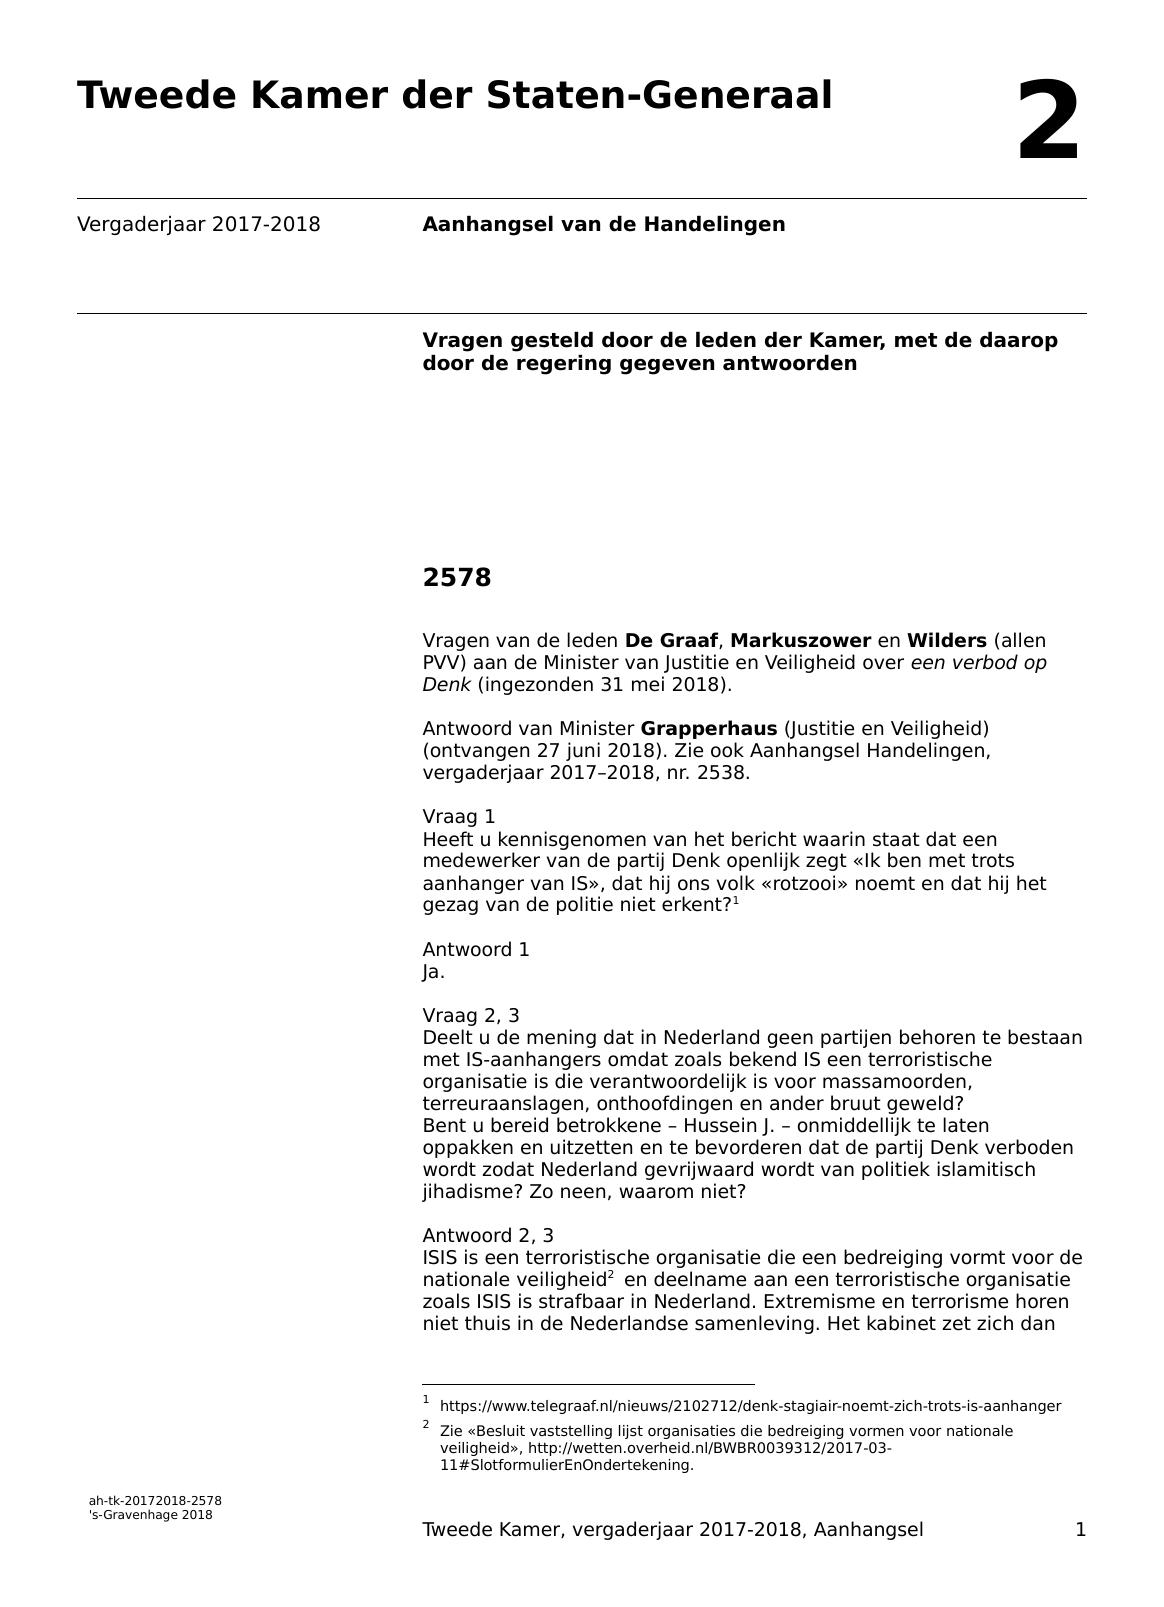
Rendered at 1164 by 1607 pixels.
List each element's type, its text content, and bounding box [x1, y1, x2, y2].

text Antwoord 1 [422, 938, 1087, 961]
text Heeft u kennisgenomen van het bericht waarin staat dat een medewerker van de partij Denk openlijk zegt «Ik ben met trots aanhanger van IS», dat hij ons volk «rotzooi» noemt en dat hij het gezag van de politie niet erkent? [422, 828, 1087, 916]
text Vraag 2, 3 [422, 1005, 1087, 1027]
text Vraag 1 [422, 806, 1087, 828]
table_header Tweede Kamer der Staten-Generaal [77, 59, 886, 198]
table_cell Aanhangsel van de Handelingen [422, 199, 1087, 313]
text Ja. [422, 961, 1087, 982]
text Zie «Besluit vaststelling lijst organisaties die bedreiging vormen voor nationale veiligheid», http://wetten.overheid.nl/BWBR0039312/2017-03-11#SlotformulierEnOndertekening. [422, 1418, 1087, 1474]
table_cell Vergaderjaar 2017-2018 [77, 199, 422, 313]
text Bent u bereid betrokkene – Hussein J. – onmiddellijk te laten oppakken en uitzetten en te bevorderen dat de partij Denk verboden wordt zodat Nederland gevrijwaard wordt van politiek islamitisch jihadisme? Zo neen, waarom niet? [422, 1114, 1087, 1202]
text ah-tk-20172018-2578 [88, 1494, 323, 1508]
text ISIS is een terroristische organisatie die een bedreiging vormt voor de nationale veiligheid en deelname aan een terroristische organisatie zoals ISIS is strafbaar in Nederland. Extremisme en terrorisme horen niet thuis in de Nederlandse samenleving. Het kabinet zet zich dan [422, 1247, 1087, 1334]
text https://www.telegraaf.nl/nieuws/2102712/denk-stagiair-noemt-zich-trots-is-aanhanger [422, 1393, 1087, 1416]
table_cell [77, 314, 422, 375]
table_header 2 [886, 59, 1087, 198]
text Deelt u de mening dat in Nederland geen partijen behoren te bestaan met IS-aanhangers omdat zoals bekend IS een terroristische organisatie is die verantwoordelijk is voor massamoorden, terreuraanslagen, onthoofdingen en ander bruut geweld? [422, 1027, 1087, 1114]
table_cell Vragen gesteld door de leden der Kamer, met de daarop door de regering gegeven antwoorden [422, 314, 1087, 375]
text 's-Gravenhage 2018 [88, 1508, 323, 1522]
text Antwoord van Minister Grapperhaus (Justitie en Veiligheid) (ontvangen 27 juni 2018). Zie ook Aanhangsel Handelingen, vergaderjaar 2017–2018, nr. 2538. [422, 718, 1087, 784]
text 2578 [422, 563, 1087, 592]
text Antwoord 2, 3 [422, 1225, 1087, 1247]
text Vragen van de leden De Graaf, Markuszower en Wilders (allen PVV) aan de Minister van Justitie en Veiligheid over een verbod op Denk (ingezonden 31 mei 2018). [422, 630, 1087, 696]
